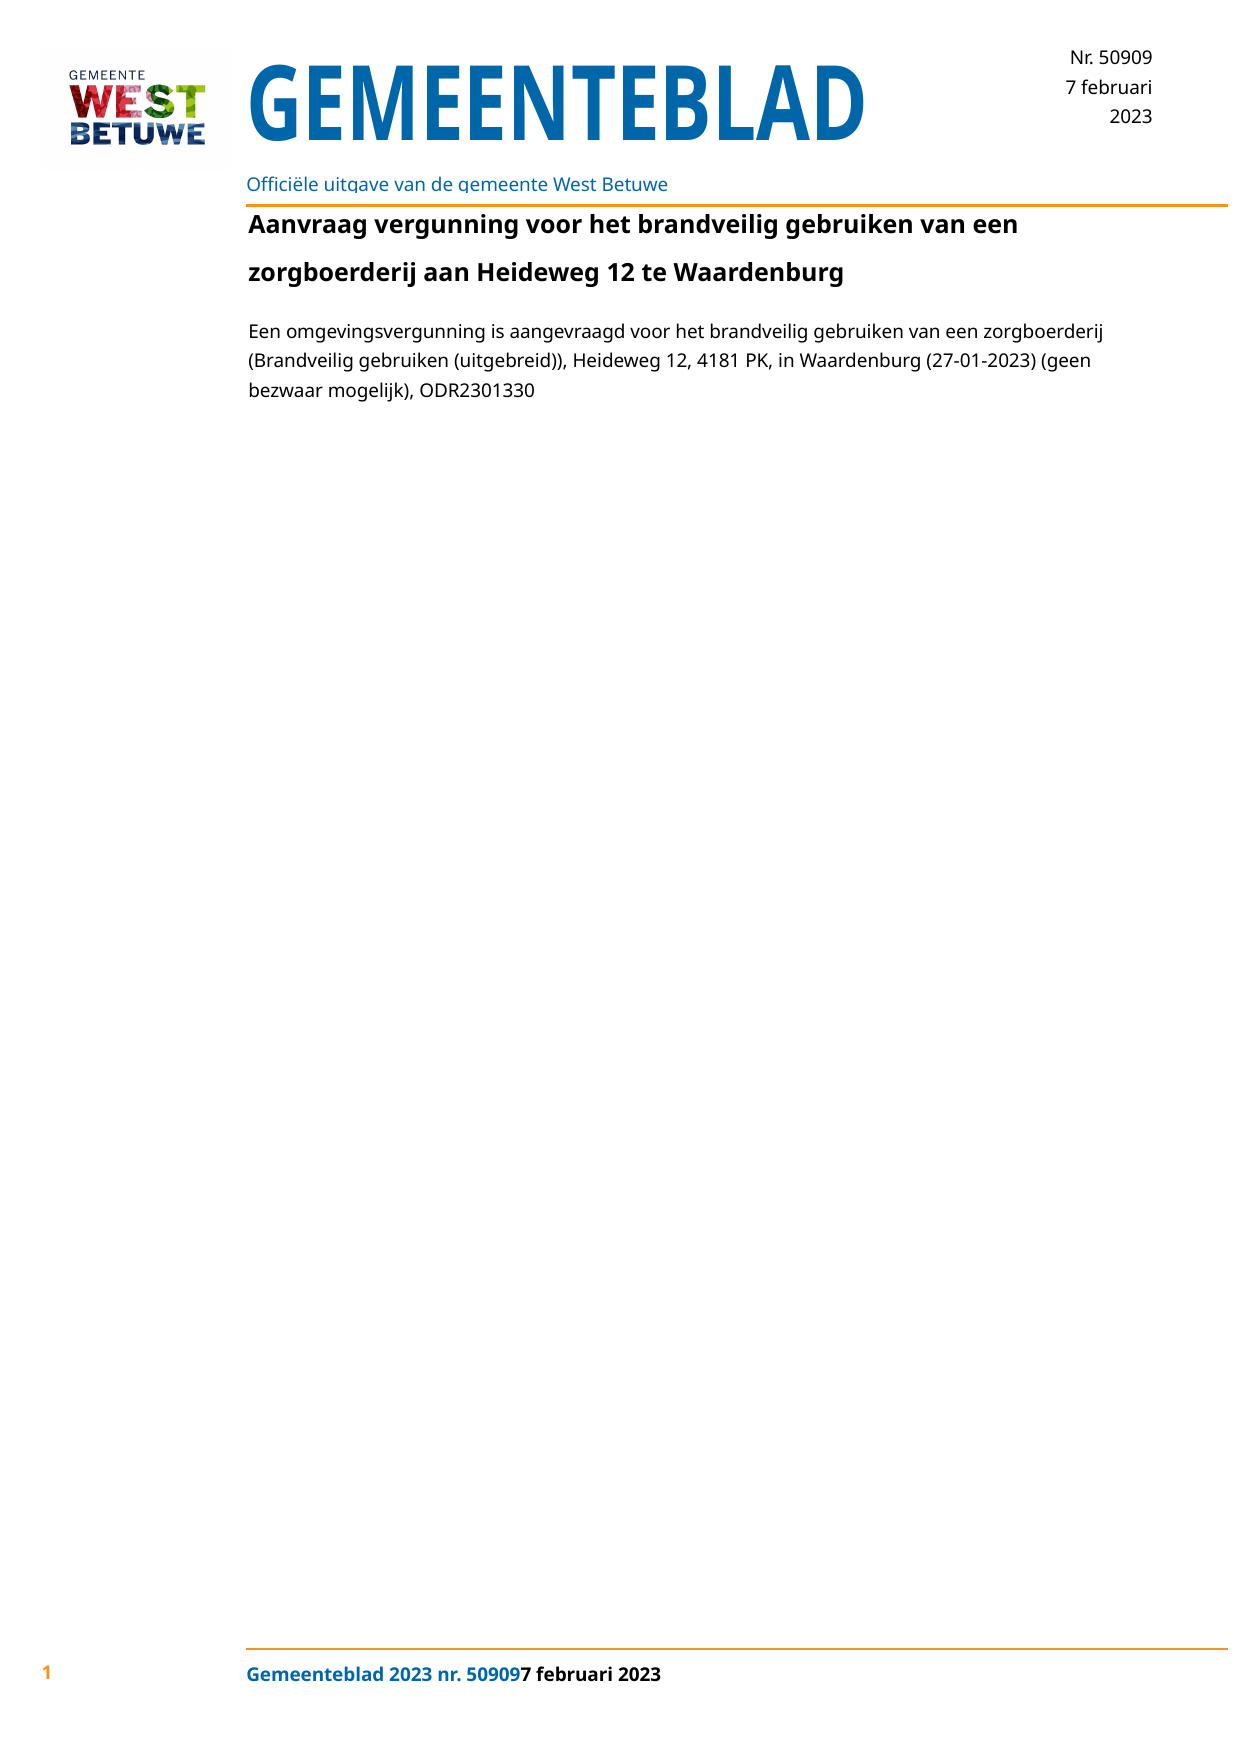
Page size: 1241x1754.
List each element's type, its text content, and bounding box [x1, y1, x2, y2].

text Aanvraag vergunning voor het brandveilig gebruiken van een zorgboerderij aan Heideweg 12 te Waardenburg [248, 207, 1152, 288]
text Een omgevingsvergunning is aangevraagd voor het brandveilig gebruiken van een zorgboerderij (Brandveilig gebruiken (uitgebreid)), Heideweg 12, 4181 PK, in Waardenburg (27-01-2023) (geen bezwaar mogelijk), ODR2301330 [248, 318, 1152, 403]
picture [41, 47, 231, 172]
